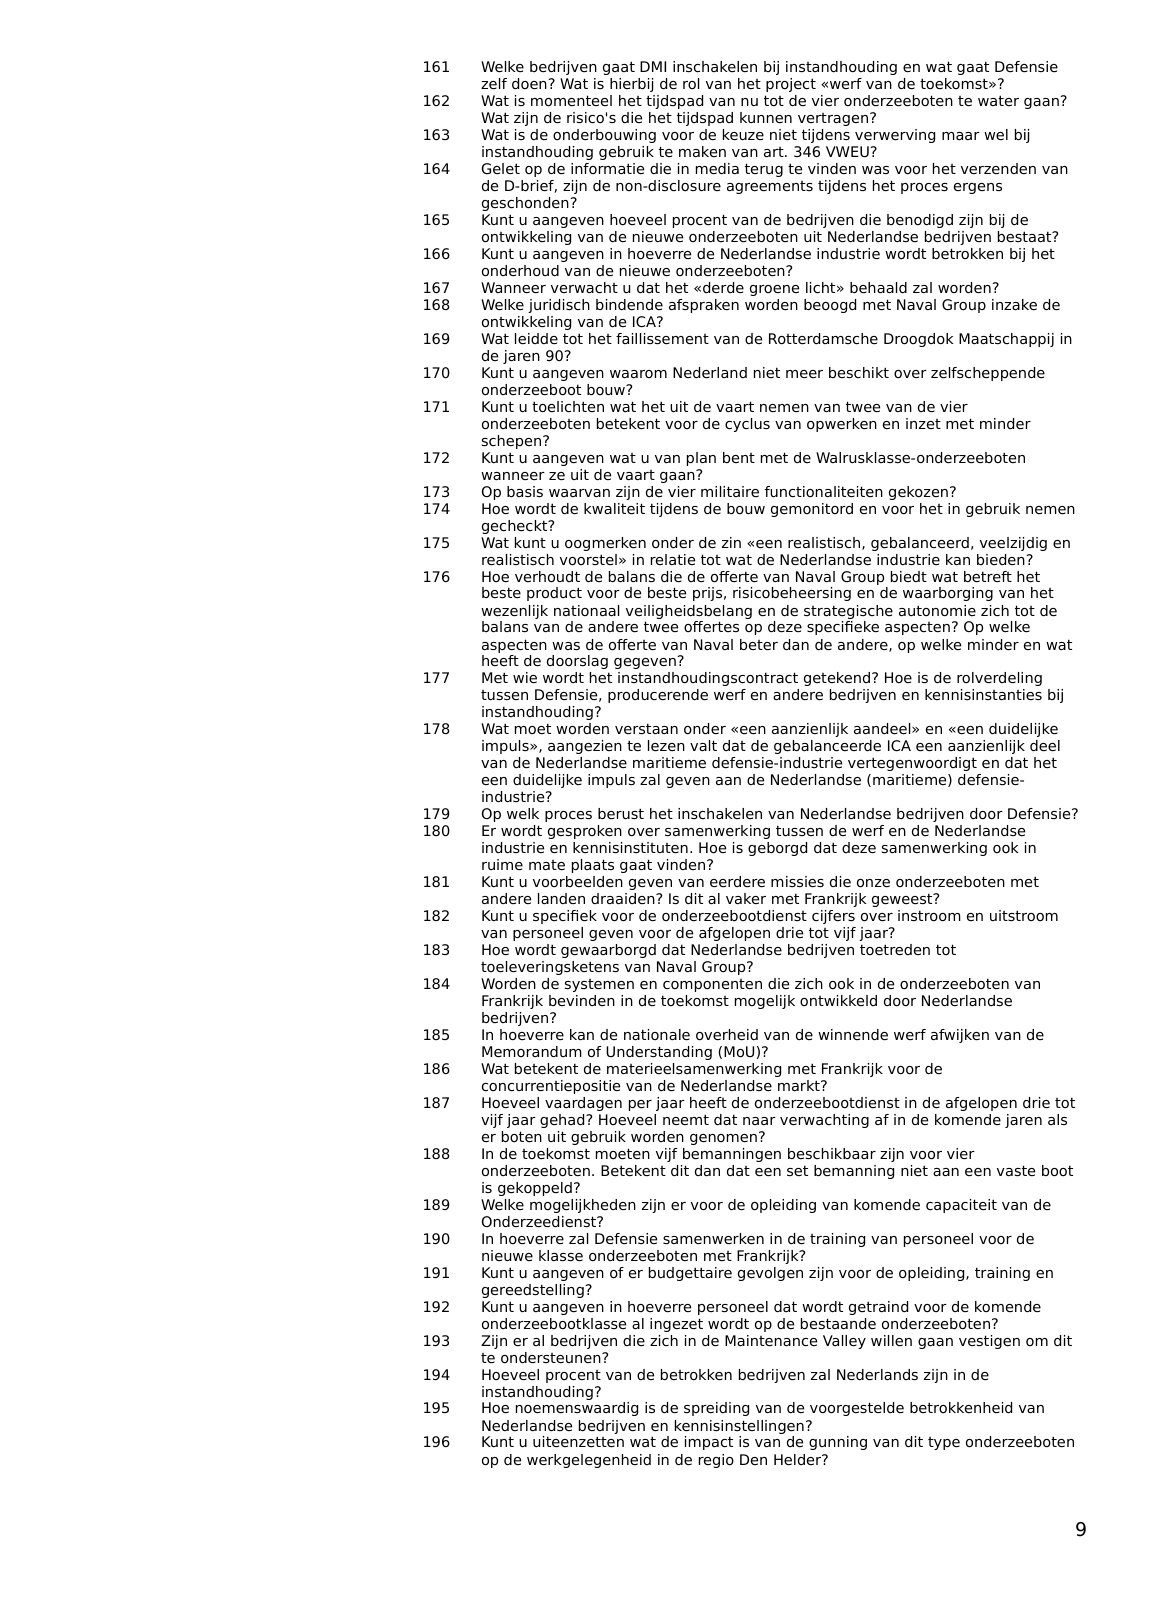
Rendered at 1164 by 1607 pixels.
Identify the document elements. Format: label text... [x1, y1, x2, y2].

table_cell Welke mogelijkheden zijn er voor de opleiding van komende capaciteit van de Onderzeedienst? [475, 1197, 1087, 1231]
table_cell 176 [422, 569, 475, 670]
table_cell 165 [422, 212, 475, 246]
table_cell Wanneer verwacht u dat het «derde groene licht» behaald zal worden? [475, 280, 1087, 297]
table_cell Welke bedrijven gaat DMI inschakelen bij instandhouding en wat gaat Defensie zelf doen? Wat is hierbij de rol van het project «werf van de toekomst»? [475, 59, 1087, 93]
table_cell 178 [422, 721, 475, 806]
table_cell 187 [422, 1095, 475, 1146]
table_cell Kunt u uiteenzetten wat de impact is van de gunning van dit type onderzeeboten op de werkgelegenheid in de regio Den Helder? [475, 1434, 1087, 1468]
table_cell 184 [422, 976, 475, 1027]
table_cell Kunt u aangeven waarom Nederland niet meer beschikt over zelfscheppende onderzeeboot bouw? [475, 365, 1087, 399]
table_cell Hoe verhoudt de balans die de offerte van Naval Group biedt wat betreft het beste product voor de beste prijs, risicobeheersing en de waarborging van het wezenlijk nationaal veiligheidsbelang en de strategische autonomie zich tot de balans van de andere twee offertes op deze specifieke aspecten? Op welke aspecten was de offerte van Naval beter dan de andere, op welke minder en wat heeft de doorslag gegeven? [475, 569, 1087, 670]
table_cell Wat moet worden verstaan onder «een aanzienlijk aandeel» en «een duidelijke impuls», aangezien te lezen valt dat de gebalanceerde ICA een aanzienlijk deel van de Nederlandse maritieme defensie-industrie vertegenwoordigt en dat het een duidelijke impuls zal geven aan de Nederlandse (maritieme) defensie-industrie? [475, 721, 1087, 806]
table_cell 168 [422, 297, 475, 331]
table_cell Wat is de onderbouwing voor de keuze niet tijdens verwerving maar wel bij instandhouding gebruik te maken van art. 346 VWEU? [475, 127, 1087, 161]
table_cell Wat kunt u oogmerken onder de zin «een realistisch, gebalanceerd, veelzijdig en realistisch voorstel» in relatie tot wat de Nederlandse industrie kan bieden? [475, 535, 1087, 568]
table_cell Wat is momenteel het tijdspad van nu tot de vier onderzeeboten te water gaan? Wat zijn de risico's die het tijdspad kunnen vertragen? [475, 93, 1087, 127]
table_cell Worden de systemen en componenten die zich ook in de onderzeeboten van Frankrijk bevinden in de toekomst mogelijk ontwikkeld door Nederlandse bedrijven? [475, 976, 1087, 1027]
table_cell 173 [422, 484, 475, 501]
table_cell 185 [422, 1027, 475, 1061]
table_cell 188 [422, 1146, 475, 1197]
table_cell Kunt u specifiek voor de onderzeebootdienst cijfers over instroom en uitstroom van personeel geven voor de afgelopen drie tot vijf jaar? [475, 908, 1087, 942]
table_cell 186 [422, 1061, 475, 1095]
table_cell 181 [422, 874, 475, 908]
table_cell Kunt u toelichten wat het uit de vaart nemen van twee van de vier onderzeeboten betekent voor de cyclus van opwerken en inzet met minder schepen? [475, 399, 1087, 449]
table_cell Kunt u aangeven in hoeverre personeel dat wordt getraind voor de komende onderzeebootklasse al ingezet wordt op de bestaande onderzeeboten? [475, 1299, 1087, 1332]
table_cell 167 [422, 280, 475, 297]
table_cell Kunt u aangeven hoeveel procent van de bedrijven die benodigd zijn bij de ontwikkeling van de nieuwe onderzeeboten uit Nederlandse bedrijven bestaat? [475, 212, 1087, 246]
table_cell In de toekomst moeten vijf bemanningen beschikbaar zijn voor vier onderzeeboten. Betekent dit dan dat een set bemanning niet aan een vaste boot is gekoppeld? [475, 1146, 1087, 1197]
table_cell In hoeverre kan de nationale overheid van de winnende werf afwijken van de Memorandum of Understanding (MoU)? [475, 1027, 1087, 1061]
table_cell 182 [422, 908, 475, 942]
table_cell 171 [422, 399, 475, 449]
table_cell Met wie wordt het instandhoudingscontract getekend? Hoe is de rolverdeling tussen Defensie, producerende werf en andere bedrijven en kennisinstanties bij instandhouding? [475, 670, 1087, 721]
table_cell 195 [422, 1400, 475, 1434]
table_cell 196 [422, 1434, 475, 1468]
table_cell Op basis waarvan zijn de vier militaire functionaliteiten gekozen? [475, 484, 1087, 501]
table_cell 189 [422, 1197, 475, 1231]
table_cell 174 [422, 501, 475, 534]
table_cell Hoeveel procent van de betrokken bedrijven zal Nederlands zijn in de instandhouding? [475, 1366, 1087, 1400]
table_cell Hoeveel vaardagen per jaar heeft de onderzeebootdienst in de afgelopen drie tot vijf jaar gehad? Hoeveel neemt dat naar verwachting af in de komende jaren als er boten uit gebruik worden genomen? [475, 1095, 1087, 1146]
table_cell Wat leidde tot het faillissement van de Rotterdamsche Droogdok Maatschappij in de jaren 90? [475, 331, 1087, 365]
table_cell 180 [422, 823, 475, 874]
table_cell Kunt u aangeven of er budgettaire gevolgen zijn voor de opleiding, training en gereedstelling? [475, 1265, 1087, 1298]
table_cell 161 [422, 59, 475, 93]
table_cell 175 [422, 535, 475, 568]
table_cell Hoe wordt de kwaliteit tijdens de bouw gemonitord en voor het in gebruik nemen gecheckt? [475, 501, 1087, 534]
table_cell Wat betekent de materieelsamenwerking met Frankrijk voor de concurrentiepositie van de Nederlandse markt? [475, 1061, 1087, 1095]
table_cell 164 [422, 161, 475, 212]
table_cell 177 [422, 670, 475, 721]
table_cell 162 [422, 93, 475, 127]
table_cell 172 [422, 450, 475, 483]
table_cell Hoe wordt gewaarborgd dat Nederlandse bedrijven toetreden tot toeleveringsketens van Naval Group? [475, 942, 1087, 976]
table_cell Kunt u aangeven wat u van plan bent met de Walrusklasse-onderzeeboten wanneer ze uit de vaart gaan? [475, 450, 1087, 483]
table_cell Gelet op de informatie die in media terug te vinden was voor het verzenden van de D-brief, zijn de non-disclosure agreements tijdens het proces ergens geschonden? [475, 161, 1087, 212]
table_cell Hoe noemenswaardig is de spreiding van de voorgestelde betrokkenheid van Nederlandse bedrijven en kennisinstellingen? [475, 1400, 1087, 1434]
table_cell 183 [422, 942, 475, 976]
table_cell Kunt u aangeven in hoeverre de Nederlandse industrie wordt betrokken bij het onderhoud van de nieuwe onderzeeboten? [475, 246, 1087, 280]
table_cell Zijn er al bedrijven die zich in de Maintenance Valley willen gaan vestigen om dit te ondersteunen? [475, 1333, 1087, 1366]
table_cell 179 [422, 806, 475, 823]
table_cell Er wordt gesproken over samenwerking tussen de werf en de Nederlandse industrie en kennisinstituten. Hoe is geborgd dat deze samenwerking ook in ruime mate plaats gaat vinden? [475, 823, 1087, 874]
table_cell Op welk proces berust het inschakelen van Nederlandse bedrijven door Defensie? [475, 806, 1087, 823]
table_cell In hoeverre zal Defensie samenwerken in de training van personeel voor de nieuwe klasse onderzeeboten met Frankrijk? [475, 1231, 1087, 1264]
table_cell Kunt u voorbeelden geven van eerdere missies die onze onderzeeboten met andere landen draaiden? Is dit al vaker met Frankrijk geweest? [475, 874, 1087, 908]
table_cell 193 [422, 1333, 475, 1366]
table_cell 190 [422, 1231, 475, 1264]
table_cell Welke juridisch bindende afspraken worden beoogd met Naval Group inzake de ontwikkeling van de ICA? [475, 297, 1087, 331]
table_cell 191 [422, 1265, 475, 1298]
table_cell 166 [422, 246, 475, 280]
table_cell 194 [422, 1366, 475, 1400]
table_cell 170 [422, 365, 475, 399]
table_cell 163 [422, 127, 475, 161]
table_cell 192 [422, 1299, 475, 1332]
table_cell 169 [422, 331, 475, 365]
